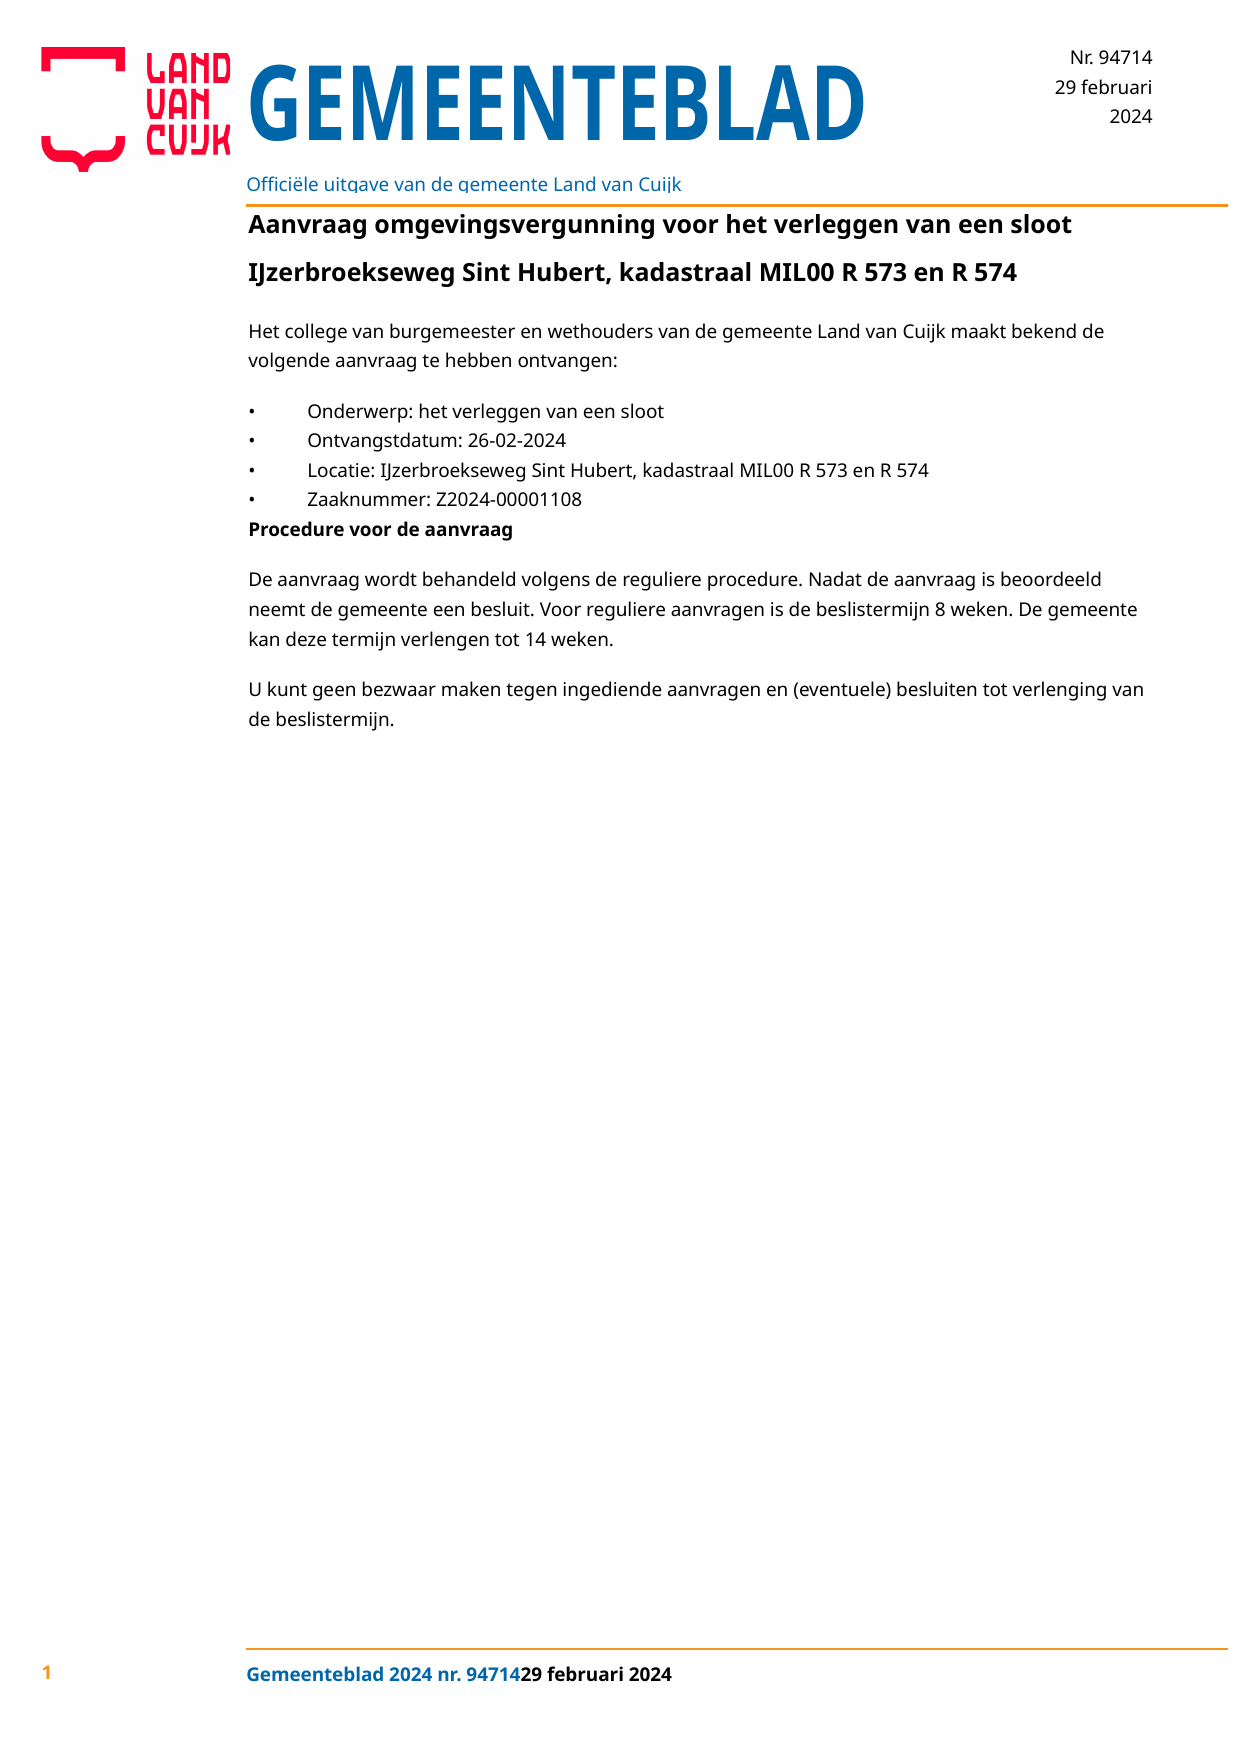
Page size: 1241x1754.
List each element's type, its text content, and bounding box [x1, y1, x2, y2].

picture [41, 47, 231, 172]
list Locatie: IJzerbroekseweg Sint Hubert, kadastraal MIL00 R 573 en R 574 [248, 457, 1152, 483]
text De aanvraag wordt behandeld volgens de reguliere procedure. Nadat de aanvraag is beoordeeld neemt de gemeente een besluit. Voor reguliere aanvragen is de beslistermijn 8 weken. De gemeente kan deze termijn verlengen tot 14 weken. [248, 567, 1152, 652]
list Onderwerp: het verleggen van een sloot [248, 398, 1152, 424]
list Zaaknummer: Z2024-00001108 [248, 487, 1152, 512]
text Het college van burgemeester en wethouders van de gemeente Land van Cuijk maakt bekend de volgende aanvraag te hebben ontvangen: [248, 318, 1152, 373]
text Procedure voor de aanvraag [248, 516, 1152, 542]
list Ontvangstdatum: 26-02-2024 [248, 427, 1152, 453]
text Aanvraag omgevingsvergunning voor het verleggen van een sloot IJzerbroekseweg Sint Hubert, kadastraal MIL00 R 573 en R 574 [248, 207, 1152, 288]
text U kunt geen bezwaar maken tegen ingediende aanvragen en (eventuele) besluiten tot verlenging van de beslistermijn. [248, 676, 1152, 732]
